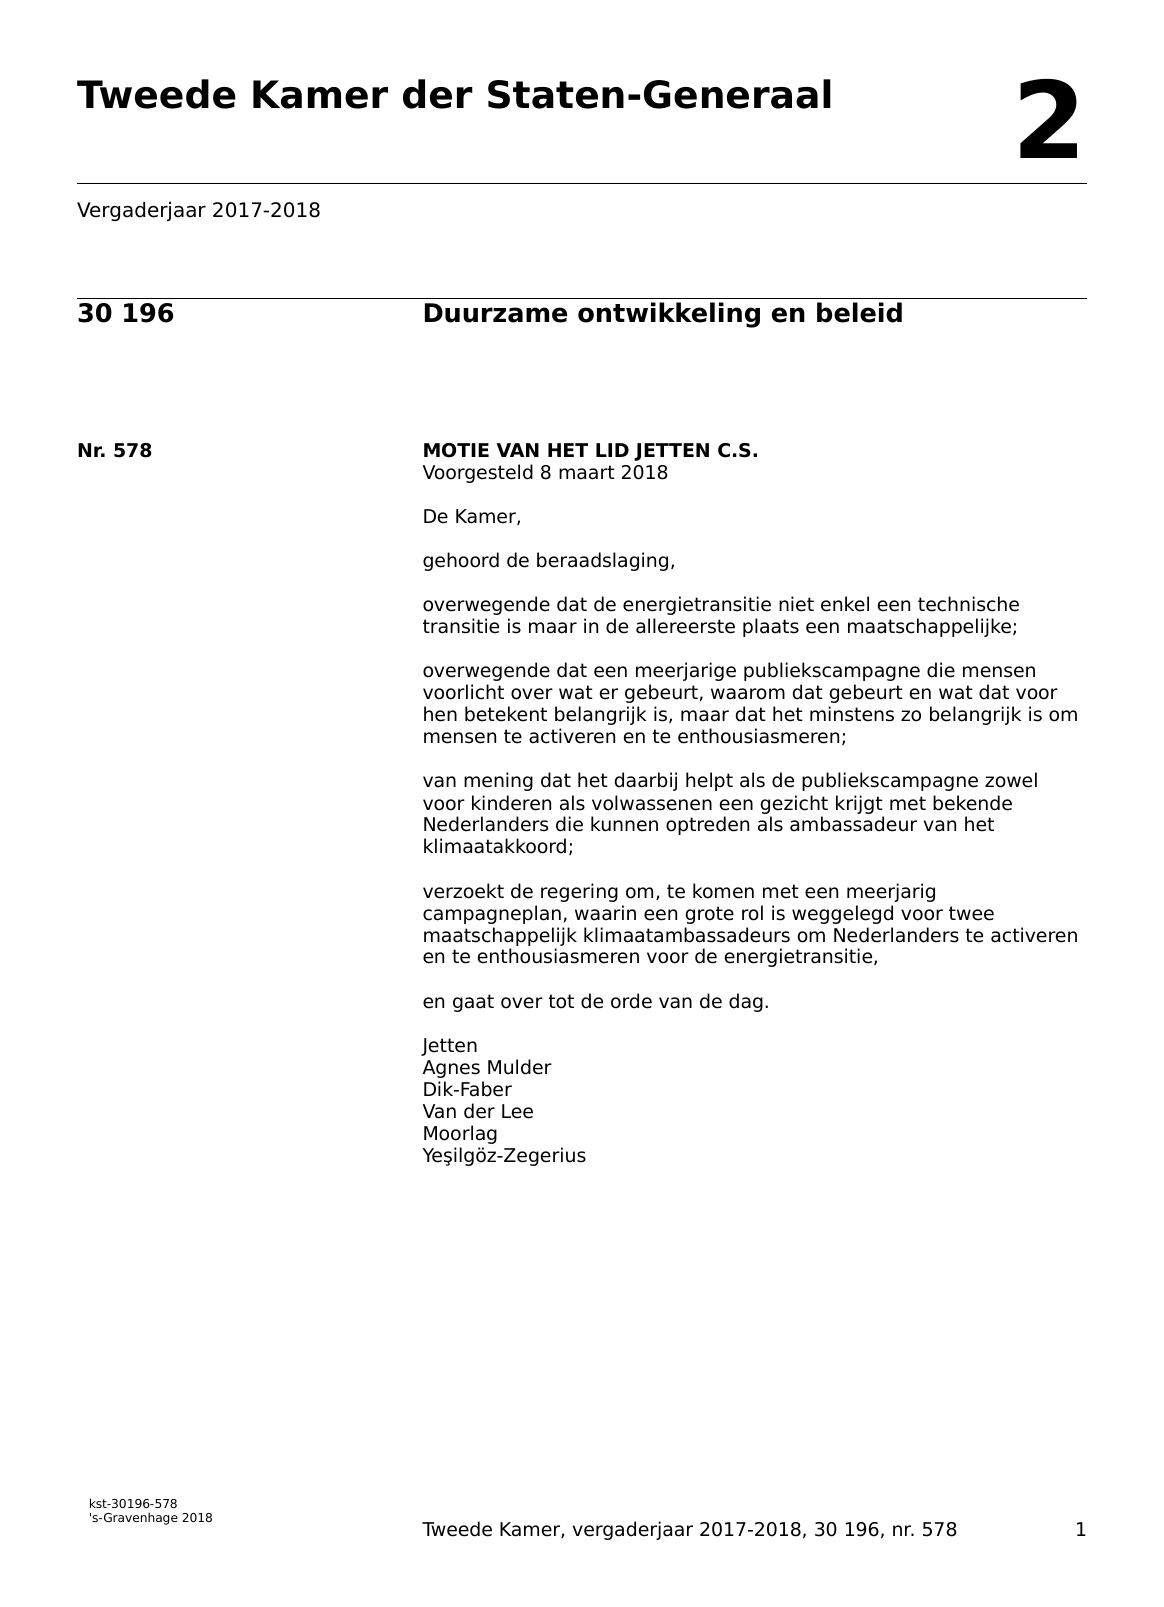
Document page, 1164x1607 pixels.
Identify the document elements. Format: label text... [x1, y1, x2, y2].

text Van der Lee [422, 1101, 1087, 1123]
table_header Tweede Kamer der Staten-Generaal [77, 59, 886, 183]
table_cell Vergaderjaar 2017-2018 [77, 184, 1087, 298]
text en gaat over tot de orde van de dag. [422, 991, 1087, 1013]
subtitle 30 196 Duurzame ontwikkeling en beleid [77, 299, 1087, 329]
text 's-Gravenhage 2018 [88, 1511, 323, 1525]
text Voorgesteld 8 maart 2018 [422, 462, 1087, 484]
subtitle Nr. 578 MOTIE VAN HET LID JETTEN C.S. [77, 440, 1087, 462]
text Yeşilgöz-Zegerius [422, 1145, 1087, 1167]
text kst-30196-578 [88, 1497, 323, 1511]
text Dik-Faber [422, 1079, 1087, 1101]
text overwegende dat een meerjarige publiekscampagne die mensen voorlicht over wat er gebeurt, waarom dat gebeurt en wat dat voor hen betekent belangrijk is, maar dat het minstens zo belangrijk is om mensen te activeren en te enthousiasmeren; [422, 660, 1087, 748]
text Moorlag [422, 1123, 1087, 1145]
table_header 2 [886, 59, 1087, 183]
text De Kamer, [422, 506, 1087, 528]
text van mening dat het daarbij helpt als de publiekscampagne zowel voor kinderen als volwassenen een gezicht krijgt met bekende Nederlanders die kunnen optreden als ambassadeur van het klimaatakkoord; [422, 770, 1087, 858]
text verzoekt de regering om, te komen met een meerjarig campagneplan, waarin een grote rol is weggelegd voor twee maatschappelijk klimaatambassadeurs om Nederlanders te activeren en te enthousiasmeren voor de energietransitie, [422, 881, 1087, 968]
text overwegende dat de energietransitie niet enkel een technische transitie is maar in de allereerste plaats een maatschappelijke; [422, 594, 1087, 638]
text Agnes Mulder [422, 1057, 1087, 1079]
text Jetten [422, 1035, 1087, 1057]
text gehoord de beraadslaging, [422, 550, 1087, 572]
